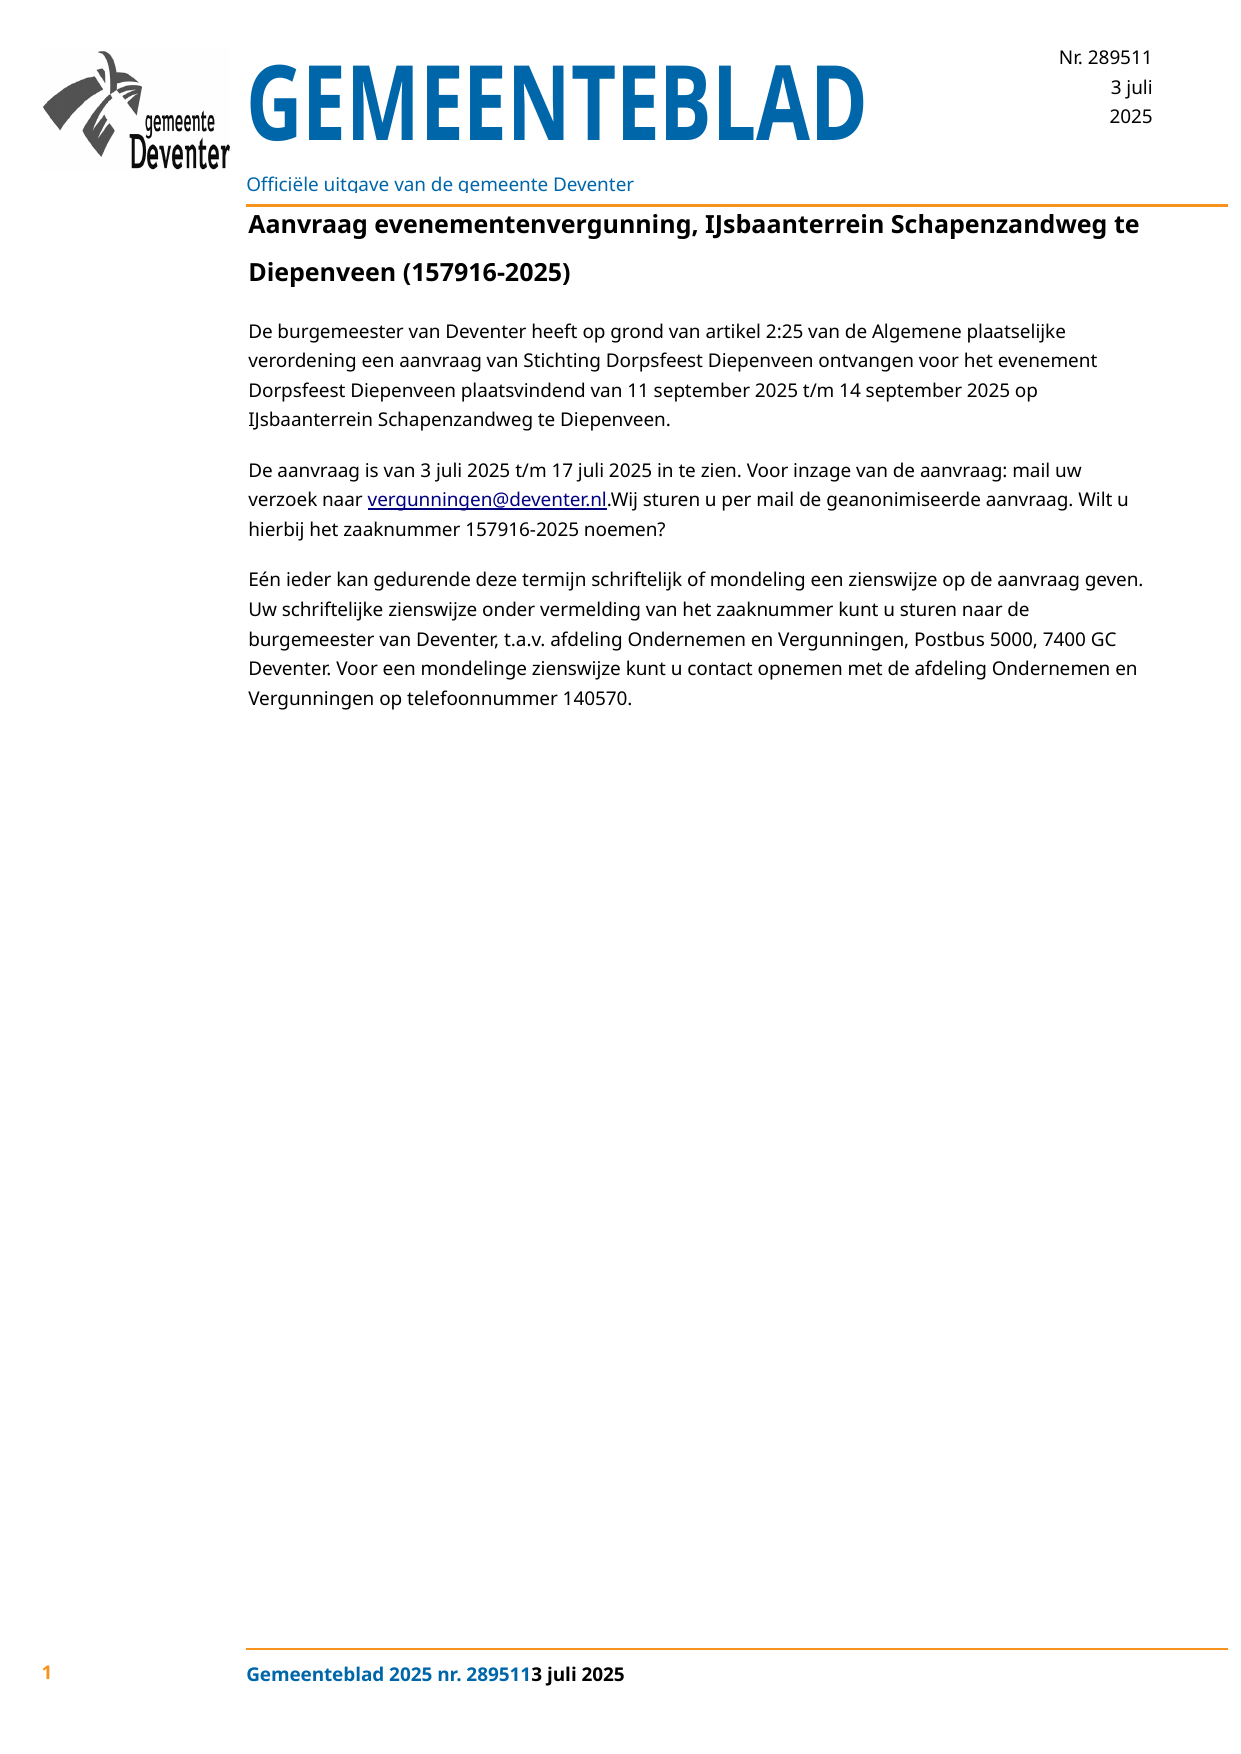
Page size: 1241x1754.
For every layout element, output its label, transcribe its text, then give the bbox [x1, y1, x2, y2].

picture [41, 47, 231, 172]
text De burgemeester van Deventer heeft op grond van artikel 2:25 van de Algemene plaatselijke verordening een aanvraag van Stichting Dorpsfeest Diepenveen ontvangen voor het evenement Dorpsfeest Diepenveen plaatsvindend van 11 september 2025 t/m 14 september 2025 op IJsbaanterrein Schapenzandweg te Diepenveen. [248, 318, 1152, 432]
text Aanvraag evenementenvergunning, IJsbaanterrein Schapenzandweg te Diepenveen (157916-2025) [248, 207, 1152, 288]
text Eén ieder kan gedurende deze termijn schriftelijk of mondeling een zienswijze op de aanvraag geven. Uw schriftelijke zienswijze onder vermelding van het zaaknummer kunt u sturen naar de burgemeester van Deventer, t.a.v. afdeling Ondernemen en Vergunningen, Postbus 5000, 7400 GC Deventer. Voor een mondelinge zienswijze kunt u contact opnemen met de afdeling Ondernemen en Vergunningen op telefoonnummer 140570. [248, 567, 1152, 711]
text De aanvraag is van 3 juli 2025 t/m 17 juli 2025 in te zien. Voor inzage van de aanvraag: mail uw verzoek naar vergunningen@deventer.nl.Wij sturen u per mail de geanonimiseerde aanvraag. Wilt u hierbij het zaaknummer 157916-2025 noemen? [248, 457, 1152, 542]
